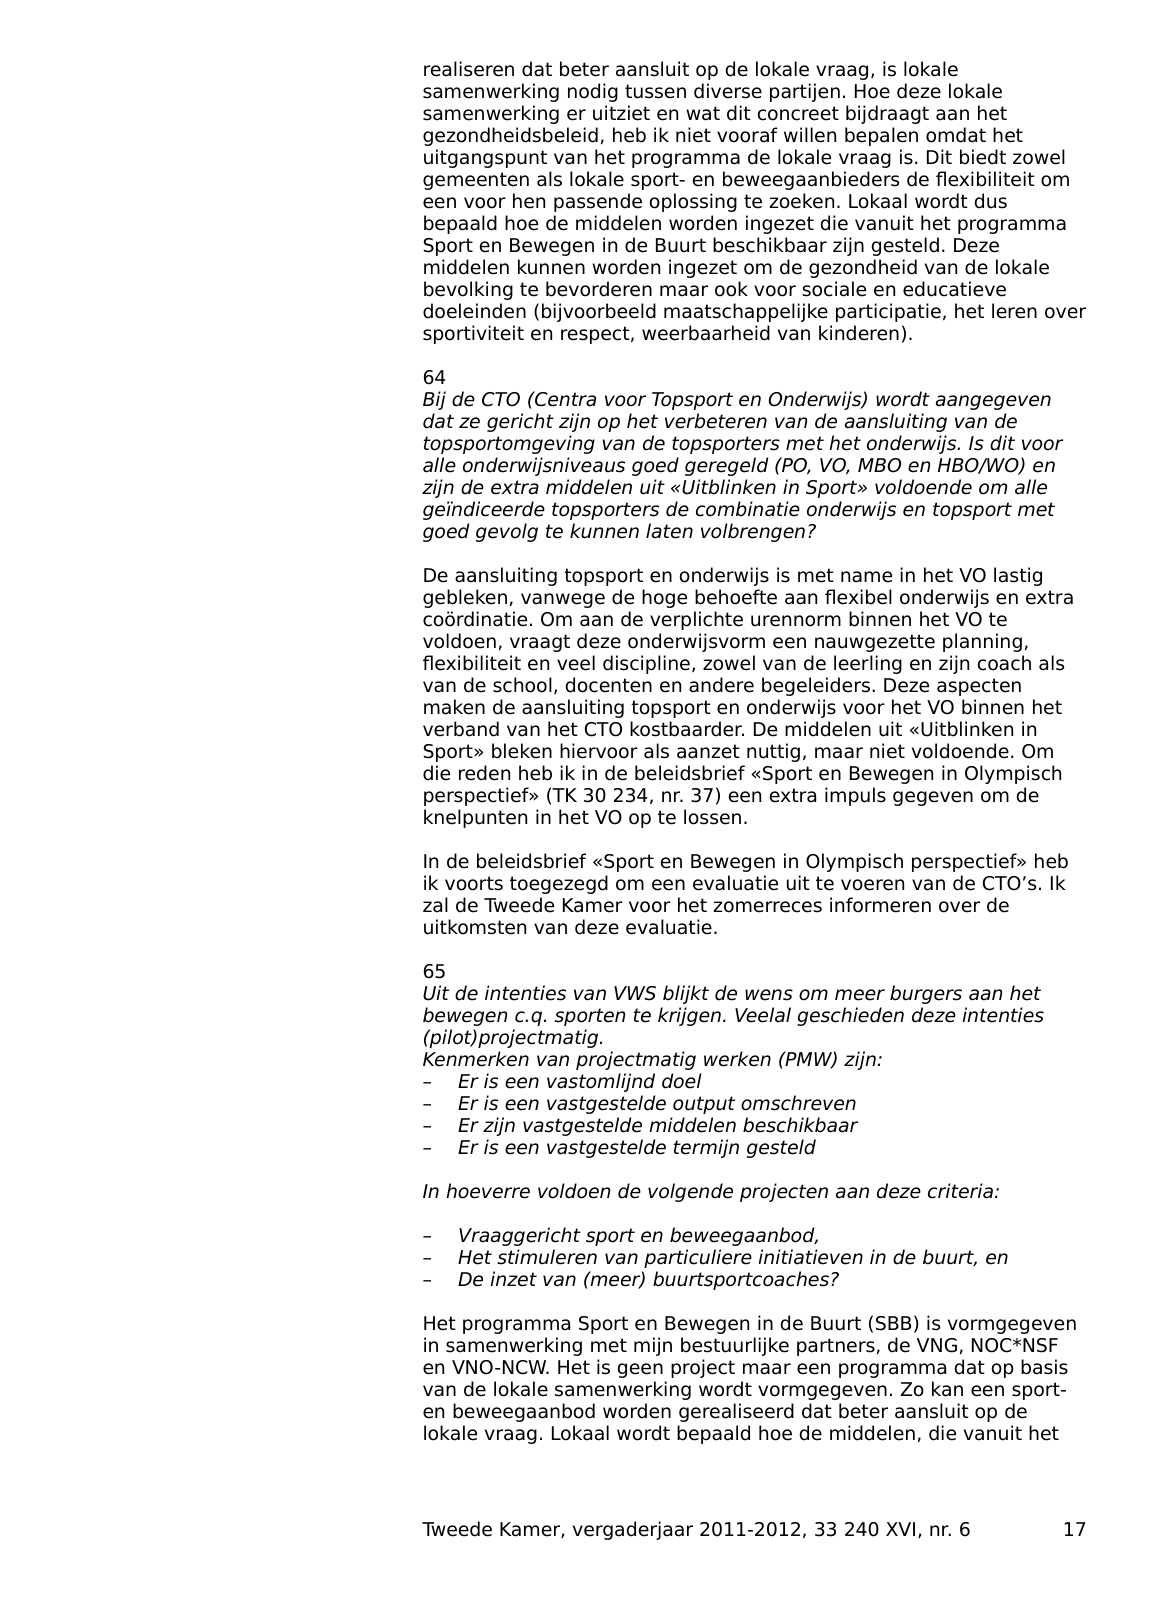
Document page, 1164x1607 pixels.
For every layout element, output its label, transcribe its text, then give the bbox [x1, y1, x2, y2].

text – Er is een vastomlijnd doel [422, 1071, 1087, 1093]
text – Er zijn vastgestelde middelen beschikbaar [422, 1115, 1087, 1137]
text 64 [422, 367, 1087, 389]
text De aansluiting topsport en onderwijs is met name in het VO lastig gebleken, vanwege de hoge behoefte aan flexibel onderwijs en extra coördinatie. Om aan de verplichte urennorm binnen het VO te voldoen, vraagt deze onderwijsvorm een nauwgezette planning, flexibiliteit en veel discipline, zowel van de leerling en zijn coach als van de school, docenten en andere begeleiders. Deze aspecten maken de aansluiting topsport en onderwijs voor het VO binnen het verband van het CTO kostbaarder. De middelen uit «Uitblinken in Sport» bleken hiervoor als aanzet nuttig, maar niet voldoende. Om die reden heb ik in de beleidsbrief «Sport en Bewegen in Olympisch perspectief» (TK 30 234, nr. 37) een extra impuls gegeven om de knelpunten in het VO op te lossen. [422, 565, 1087, 829]
text – Vraaggericht sport en beweegaanbod, [422, 1225, 1087, 1247]
text In de beleidsbrief «Sport en Bewegen in Olympisch perspectief» heb ik voorts toegezegd om een evaluatie uit te voeren van de CTO’s. Ik zal de Tweede Kamer voor het zomerreces informeren over de uitkomsten van deze evaluatie. [422, 851, 1087, 939]
text 65 [422, 961, 1087, 983]
subtitle In hoeverre voldoen de volgende projecten aan deze criteria: [422, 1181, 1087, 1203]
text – Er is een vastgestelde output omschreven [422, 1093, 1087, 1115]
text Uit de intenties van VWS blijkt de wens om meer burgers aan het bewegen c.q. sporten te krijgen. Veelal geschieden deze intenties (pilot)projectmatig. [422, 983, 1087, 1049]
text Het programma Sport en Bewegen in de Buurt (SBB) is vormgegeven in samenwerking met mijn bestuurlijke partners, de VNG, NOC*NSF en VNO-NCW. Het is geen project maar een programma dat op basis van de lokale samenwerking wordt vormgegeven. Zo kan een sport- en beweegaanbod worden gerealiseerd dat beter aansluit op de lokale vraag. Lokaal wordt bepaald hoe de middelen, die vanuit het [422, 1313, 1087, 1445]
text Bij de CTO (Centra voor Topsport en Onderwijs) wordt aangegeven dat ze gericht zijn op het verbeteren van de aansluiting van de topsportomgeving van de topsporters met het onderwijs. Is dit voor alle onderwijsniveaus goed geregeld (PO, VO, MBO en HBO/WO) en zijn de extra middelen uit «Uitblinken in Sport» voldoende om alle geïndiceerde topsporters de combinatie onderwijs en topsport met goed gevolg te kunnen laten volbrengen? [422, 389, 1087, 543]
text – Het stimuleren van particuliere initiatieven in de buurt, en [422, 1247, 1087, 1269]
text Kenmerken van projectmatig werken (PMW) zijn: [422, 1049, 1087, 1071]
text realiseren dat beter aansluit op de lokale vraag, is lokale samenwerking nodig tussen diverse partijen. Hoe deze lokale samenwerking er uitziet en wat dit concreet bijdraagt aan het gezondheidsbeleid, heb ik niet vooraf willen bepalen omdat het uitgangspunt van het programma de lokale vraag is. Dit biedt zowel gemeenten als lokale sport- en beweegaanbieders de flexibiliteit om een voor hen passende oplossing te zoeken. Lokaal wordt dus bepaald hoe de middelen worden ingezet die vanuit het programma Sport en Bewegen in de Buurt beschikbaar zijn gesteld. Deze middelen kunnen worden ingezet om de gezondheid van de lokale bevolking te bevorderen maar ook voor sociale en educatieve doeleinden (bijvoorbeeld maatschappelijke participatie, het leren over sportiviteit en respect, weerbaarheid van kinderen). [422, 59, 1087, 345]
text – De inzet van (meer) buurtsportcoaches? [422, 1269, 1087, 1291]
text – Er is een vastgestelde termijn gesteld [422, 1137, 1087, 1159]
